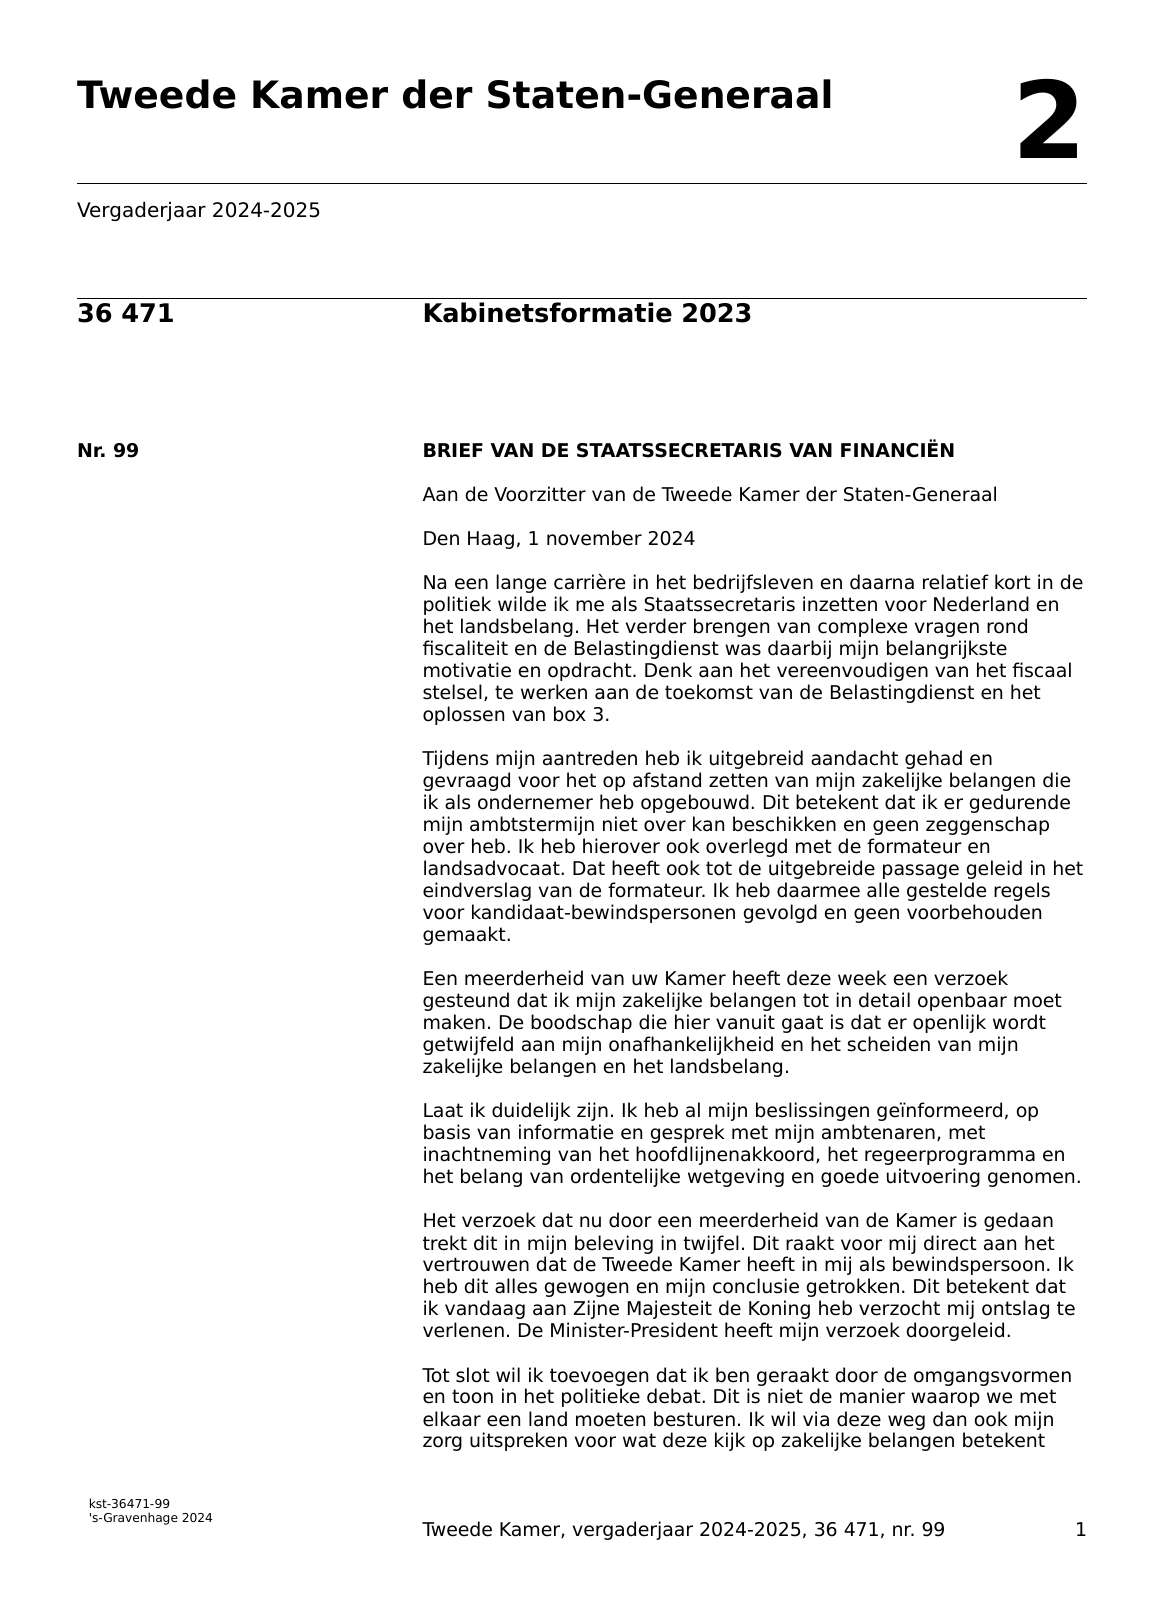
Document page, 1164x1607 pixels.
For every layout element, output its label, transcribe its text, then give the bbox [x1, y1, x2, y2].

text Tijdens mijn aantreden heb ik uitgebreid aandacht gehad en gevraagd voor het op afstand zetten van mijn zakelijke belangen die ik als ondernemer heb opgebouwd. Dit betekent dat ik er gedurende mijn ambtstermijn niet over kan beschikken en geen zeggenschap over heb. Ik heb hierover ook overlegd met de formateur en landsadvocaat. Dat heeft ook tot de uitgebreide passage geleid in het eindverslag van de formateur. Ik heb daarmee alle gestelde regels voor kandidaat-bewindspersonen gevolgd en geen voorbehouden gemaakt. [422, 748, 1087, 946]
text Een meerderheid van uw Kamer heeft deze week een verzoek gesteund dat ik mijn zakelijke belangen tot in detail openbaar moet maken. De boodschap die hier vanuit gaat is dat er openlijk wordt getwijfeld aan mijn onafhankelijkheid en het scheiden van mijn zakelijke belangen en het landsbelang. [422, 968, 1087, 1078]
table_header 2 [886, 59, 1087, 183]
text Het verzoek dat nu door een meerderheid van de Kamer is gedaan trekt dit in mijn beleving in twijfel. Dit raakt voor mij direct aan het vertrouwen dat de Tweede Kamer heeft in mij als bewindspersoon. Ik heb dit alles gewogen en mijn conclusie getrokken. Dit betekent dat ik vandaag aan Zijne Majesteit de Koning heb verzocht mij ontslag te verlenen. De Minister-President heeft mijn verzoek doorgeleid. [422, 1210, 1087, 1342]
text Den Haag, 1 november 2024 [422, 528, 1087, 550]
text Na een lange carrière in het bedrijfsleven en daarna relatief kort in de politiek wilde ik me als Staatssecretaris inzetten voor Nederland en het landsbelang. Het verder brengen van complexe vragen rond fiscaliteit en de Belastingdienst was daarbij mijn belangrijkste motivatie en opdracht. Denk aan het vereenvoudigen van het fiscaal stelsel, te werken aan de toekomst van de Belastingdienst en het oplossen van box 3. [422, 572, 1087, 726]
subtitle 36 471 Kabinetsformatie 2023 [77, 299, 1087, 329]
table_cell Vergaderjaar 2024-2025 [77, 184, 1087, 298]
text Laat ik duidelijk zijn. Ik heb al mijn beslissingen geïnformeerd, op basis van informatie en gesprek met mijn ambtenaren, met inachtneming van het hoofdlijnenakkoord, het regeerprogramma en het belang van ordentelijke wetgeving en goede uitvoering genomen. [422, 1100, 1087, 1188]
text Aan de Voorzitter van de Tweede Kamer der Staten-Generaal [422, 484, 1087, 506]
text Tot slot wil ik toevoegen dat ik ben geraakt door de omgangsvormen en toon in het politieke debat. Dit is niet de manier waarop we met elkaar een land moeten besturen. Ik wil via deze weg dan ook mijn zorg uitspreken voor wat deze kijk op zakelijke belangen betekent [422, 1364, 1087, 1452]
subtitle Nr. 99 BRIEF VAN DE STAATSSECRETARIS VAN FINANCIËN [77, 440, 1087, 462]
table_header Tweede Kamer der Staten-Generaal [77, 59, 886, 183]
text 's-Gravenhage 2024 [88, 1511, 323, 1525]
text kst-36471-99 [88, 1497, 323, 1511]
